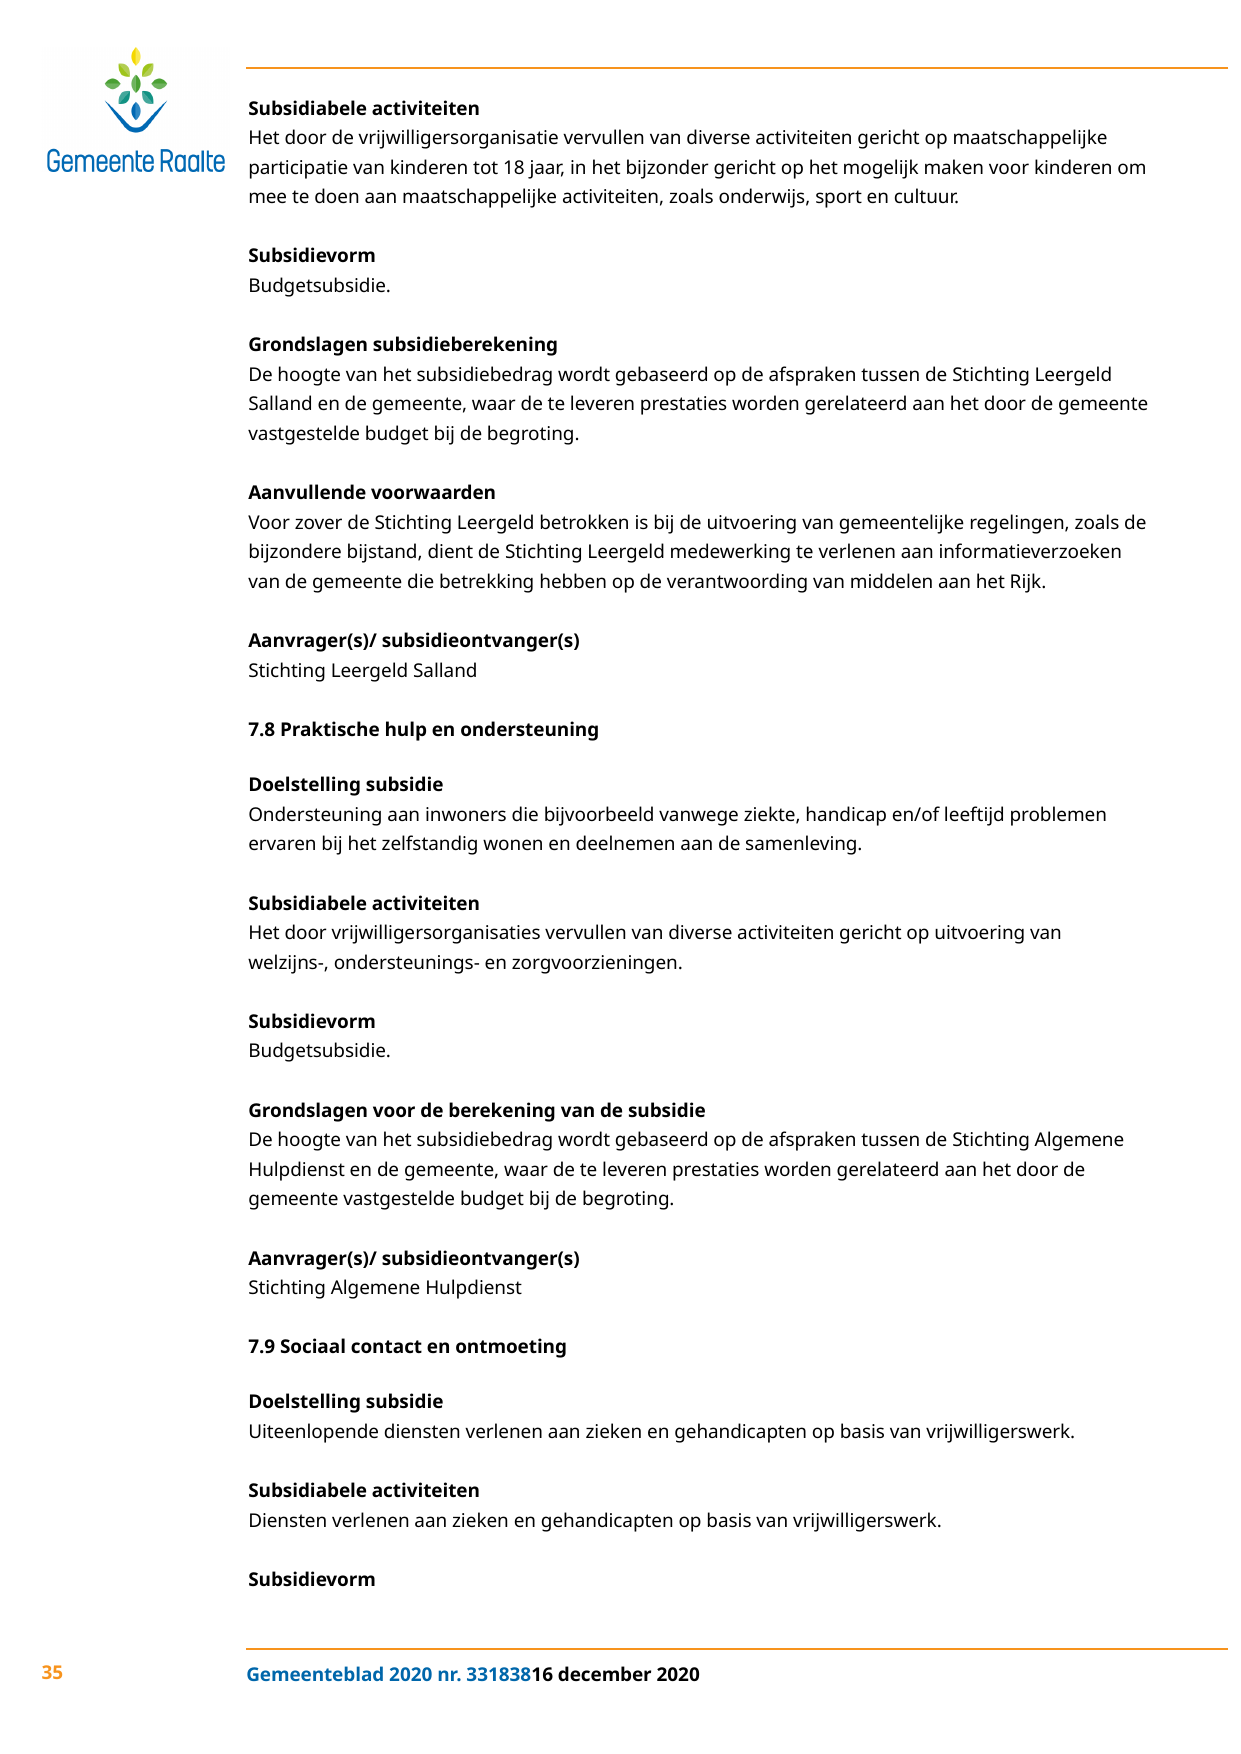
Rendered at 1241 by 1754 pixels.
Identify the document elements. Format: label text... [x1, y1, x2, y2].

text Het door de vrijwilligersorganisatie vervullen van diverse activiteiten gericht op maatschappelijke participatie van kinderen tot 18 jaar, in het bijzonder gericht op het mogelijk maken voor kinderen om mee te doen aan maatschappelijke activiteiten, zoals onderwijs, sport en cultuur. [248, 124, 1152, 209]
text Subsidievorm [248, 243, 1152, 268]
text Uiteenlopende diensten verlenen aan zieken en gehandicapten op basis van vrijwilligerswerk. [248, 1418, 1152, 1444]
text Ondersteuning aan inwoners die bijvoorbeeld vanwege ziekte, handicap en/of leeftijd problemen ervaren bij het zelfstandig wonen en deelnemen aan de samenleving. [248, 801, 1152, 856]
text Subsidiabele activiteiten [248, 95, 1152, 121]
text Subsidiabele activiteiten [248, 1477, 1152, 1503]
text Subsidiabele activiteiten [248, 890, 1152, 915]
text Subsidievorm [248, 1566, 1152, 1592]
text Het door vrijwilligersorganisaties vervullen van diverse activiteiten gericht op uitvoering van [248, 919, 1152, 945]
text Aanvrager(s)/ subsidieontvanger(s) [248, 627, 1152, 653]
text Grondslagen voor de berekening van de subsidie [248, 1097, 1152, 1122]
text Voor zover de Stichting Leergeld betrokken is bij de uitvoering van gemeentelijke regelingen, zoals de bijzondere bijstand, dient de Stichting Leergeld medewerking te verlenen aan informatieverzoeken van de gemeente die betrekking hebben op de verantwoording van middelen aan het Rijk. [248, 509, 1152, 594]
text De hoogte van het subsidiebedrag wordt gebaseerd op de afspraken tussen de Stichting Algemene Hulpdienst en de gemeente, waar de te leveren prestaties worden gerelateerd aan het door de gemeente vastgestelde budget bij de begroting. [248, 1126, 1152, 1211]
text Budgetsubsidie. [248, 272, 1152, 298]
text De hoogte van het subsidiebedrag wordt gebaseerd op de afspraken tussen de Stichting Leergeld Salland en de gemeente, waar de te leveren prestaties worden gerelateerd aan het door de gemeente vastgestelde budget bij de begroting. [248, 361, 1152, 446]
text Grondslagen subsidieberekening [248, 331, 1152, 357]
picture [41, 47, 231, 172]
text welzijns-, ondersteunings- en zorgvoorzieningen. [248, 949, 1152, 974]
text Budgetsubsidie. [248, 1038, 1152, 1063]
text 7.9 Sociaal contact en ontmoeting [248, 1333, 1152, 1359]
text Doelstelling subsidie [248, 771, 1152, 797]
text Aanvrager(s)/ subsidieontvanger(s) [248, 1245, 1152, 1270]
text Subsidievorm [248, 1008, 1152, 1034]
text 7.8 Praktische hulp en ondersteuning [248, 716, 1152, 742]
text Stichting Leergeld Salland [248, 657, 1152, 683]
text Aanvullende voorwaarden [248, 479, 1152, 505]
text Diensten verlenen aan zieken en gehandicapten op basis van vrijwilligerswerk. [248, 1507, 1152, 1533]
text Doelstelling subsidie [248, 1389, 1152, 1414]
text Stichting Algemene Hulpdienst [248, 1274, 1152, 1300]
